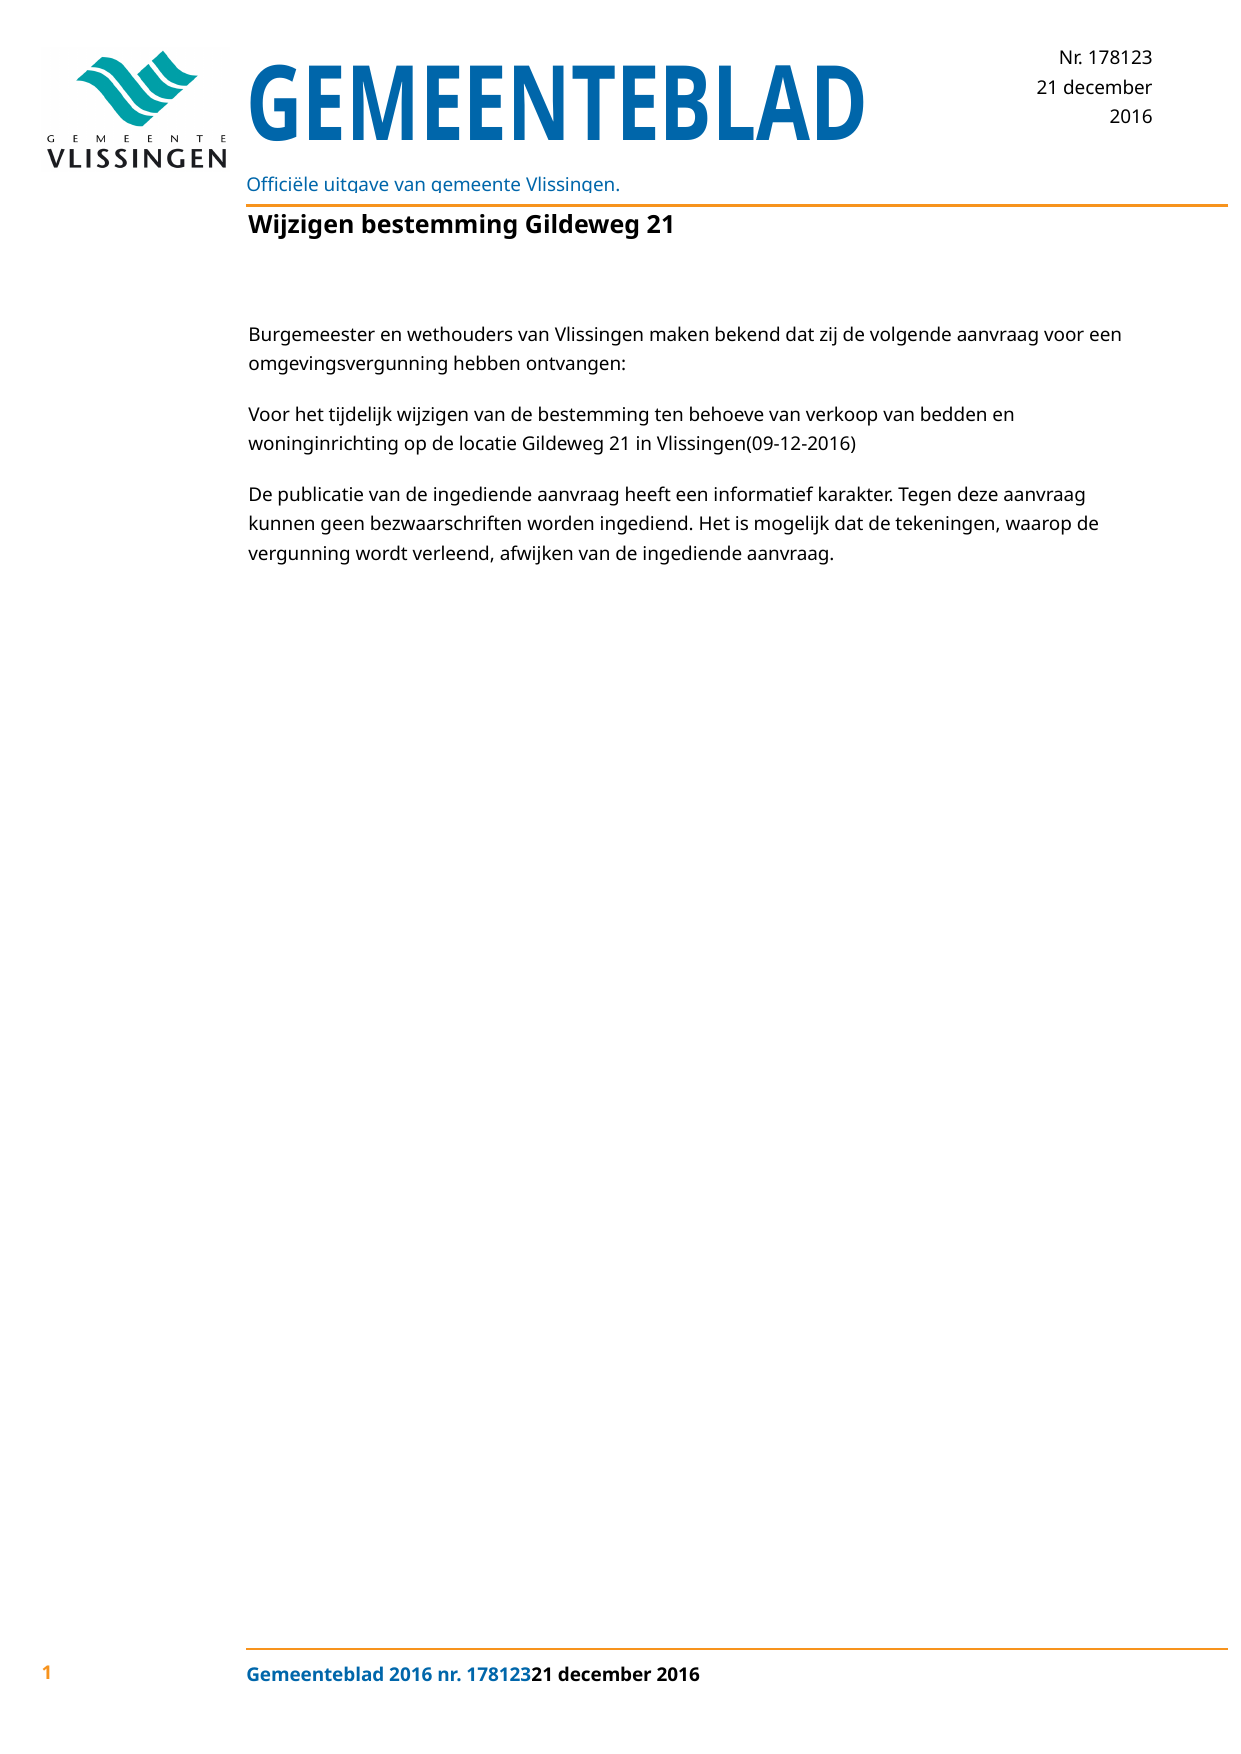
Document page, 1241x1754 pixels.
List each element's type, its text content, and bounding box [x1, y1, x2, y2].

text Wijzigen bestemming Gildeweg 21 [248, 207, 1152, 241]
text Voor het tijdelijk wijzigen van de bestemming ten behoeve van verkoop van bedden en woninginrichting op de locatie Gildeweg 21 in Vlissingen(09-12-2016) [248, 401, 1152, 456]
picture [41, 47, 231, 172]
text De publicatie van de ingediende aanvraag heeft een informatief karakter. Tegen deze aanvraag kunnen geen bezwaarschriften worden ingediend. Het is mogelijk dat de tekeningen, waarop de vergunning wordt verleend, afwijken van de ingediende aanvraag. [248, 481, 1152, 566]
text Burgemeester en wethouders van Vlissingen maken bekend dat zij de volgende aanvraag voor een omgevingsvergunning hebben ontvangen: [248, 321, 1152, 376]
